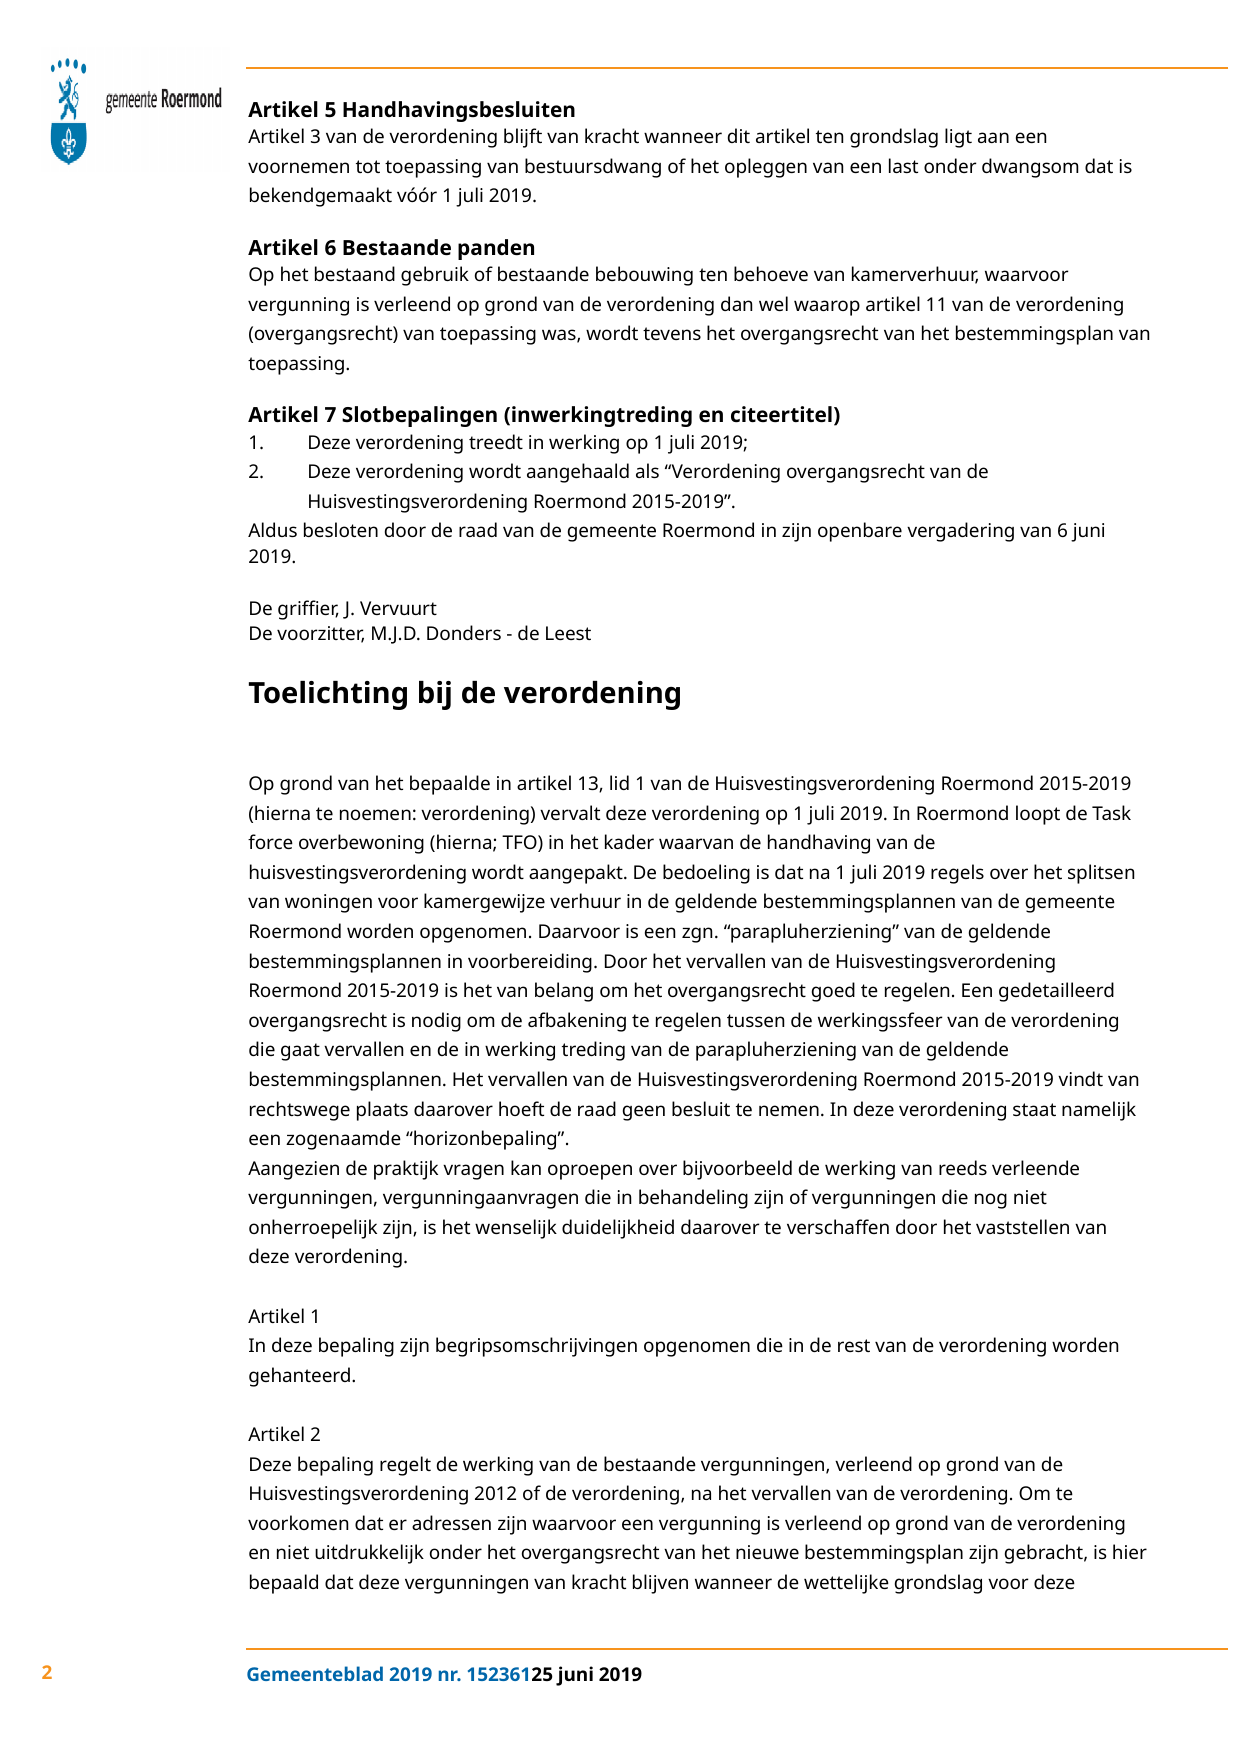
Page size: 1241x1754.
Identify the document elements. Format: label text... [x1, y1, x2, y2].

text Aangezien de praktijk vragen kan oproepen over bijvoorbeeld de werking van reeds verleende vergunningen, vergunningaanvragen die in behandeling zijn of vergunningen die nog niet onherroepelijk zijn, is het wenselijk duidelijkheid daarover te verschaffen door het vaststellen van deze verordening. [248, 1155, 1152, 1269]
list Deze verordening treedt in werking op 1 juli 2019; [248, 429, 1152, 454]
text Artikel 5 Handhavingsbesluiten [248, 95, 1152, 123]
text De voorzitter, M.J.D. Donders - de Leest [248, 621, 1152, 646]
text Artikel 7 Slotbepalingen (inwerkingtreding en citeertitel) [248, 400, 1152, 429]
text Aldus besloten door de raad van de gemeente Roermond in zijn openbare vergadering van 6 juni 2019. [248, 518, 1152, 569]
text Op het bestaand gebruik of bestaande bebouwing ten behoeve van kamerverhuur, waarvoor vergunning is verleend op grond van de verordening dan wel waarop artikel 11 van de verordening (overgangsrecht) van toepassing was, wordt tevens het overgangsrecht van het bestemmingsplan van toepassing. [248, 261, 1152, 376]
text Artikel 6 Bestaande panden [248, 233, 1152, 261]
picture [41, 47, 231, 172]
text Artikel 3 van de verordening blijft van kracht wanneer dit artikel ten grondslag ligt aan een voornemen tot toepassing van bestuursdwang of het opleggen van een last onder dwangsom dat is bekendgemaakt vóór 1 juli 2019. [248, 123, 1152, 208]
text Deze bepaling regelt de werking van de bestaande vergunningen, verleend op grond van de Huisvestingsverordening 2012 of de verordening, na het vervallen van de verordening. Om te voorkomen dat er adressen zijn waarvoor een vergunning is verleend op grond van de verordening en niet uitdrukkelijk onder het overgangsrecht van het nieuwe bestemmingsplan zijn gebracht, is hier bepaald dat deze vergunningen van kracht blijven wanneer de wettelijke grondslag voor deze [248, 1451, 1152, 1595]
text Artikel 2 [248, 1421, 1152, 1447]
text Artikel 1 [248, 1303, 1152, 1329]
text Op grond van het bepaalde in artikel 13, lid 1 van de Huisvestingsverordening Roermond 2015-2019 (hierna te noemen: verordening) vervalt deze verordening op 1 juli 2019. In Roermond loopt de Task force overbewoning (hierna; TFO) in het kader waarvan de handhaving van de huisvestingsverordening wordt aangepakt. De bedoeling is dat na 1 juli 2019 regels over het splitsen van woningen voor kamergewijze verhuur in de geldende bestemmingsplannen van de gemeente Roermond worden opgenomen. Daarvoor is een zgn. “parapluherziening” van de geldende bestemmingsplannen in voorbereiding. Door het vervallen van de Huisvestingsverordening Roermond 2015-2019 is het van belang om het overgangsrecht goed te regelen. Een gedetailleerd overgangsrecht is nodig om de afbakening te regelen tussen de werkingssfeer van de verordening die gaat vervallen en de in werking treding van de parapluherziening van de geldende bestemmingsplannen. Het vervallen van de Huisvestingsverordening Roermond 2015-2019 vindt van rechtswege plaats daarover hoeft de raad geen besluit te nemen. In deze verordening staat namelijk een zogenaamde “horizonbepaling”. [248, 770, 1152, 1151]
text De griffier, J. Vervuurt [248, 595, 1152, 621]
text In deze bepaling zijn begripsomschrijvingen opgenomen die in de rest van de verordening worden gehanteerd. [248, 1332, 1152, 1388]
text Toelichting bij de verordening [248, 672, 1152, 712]
list Deze verordening wordt aangehaald als “Verordening overgangsrecht van de Huisvestingsverordening Roermond 2015-2019”. [248, 458, 1152, 514]
